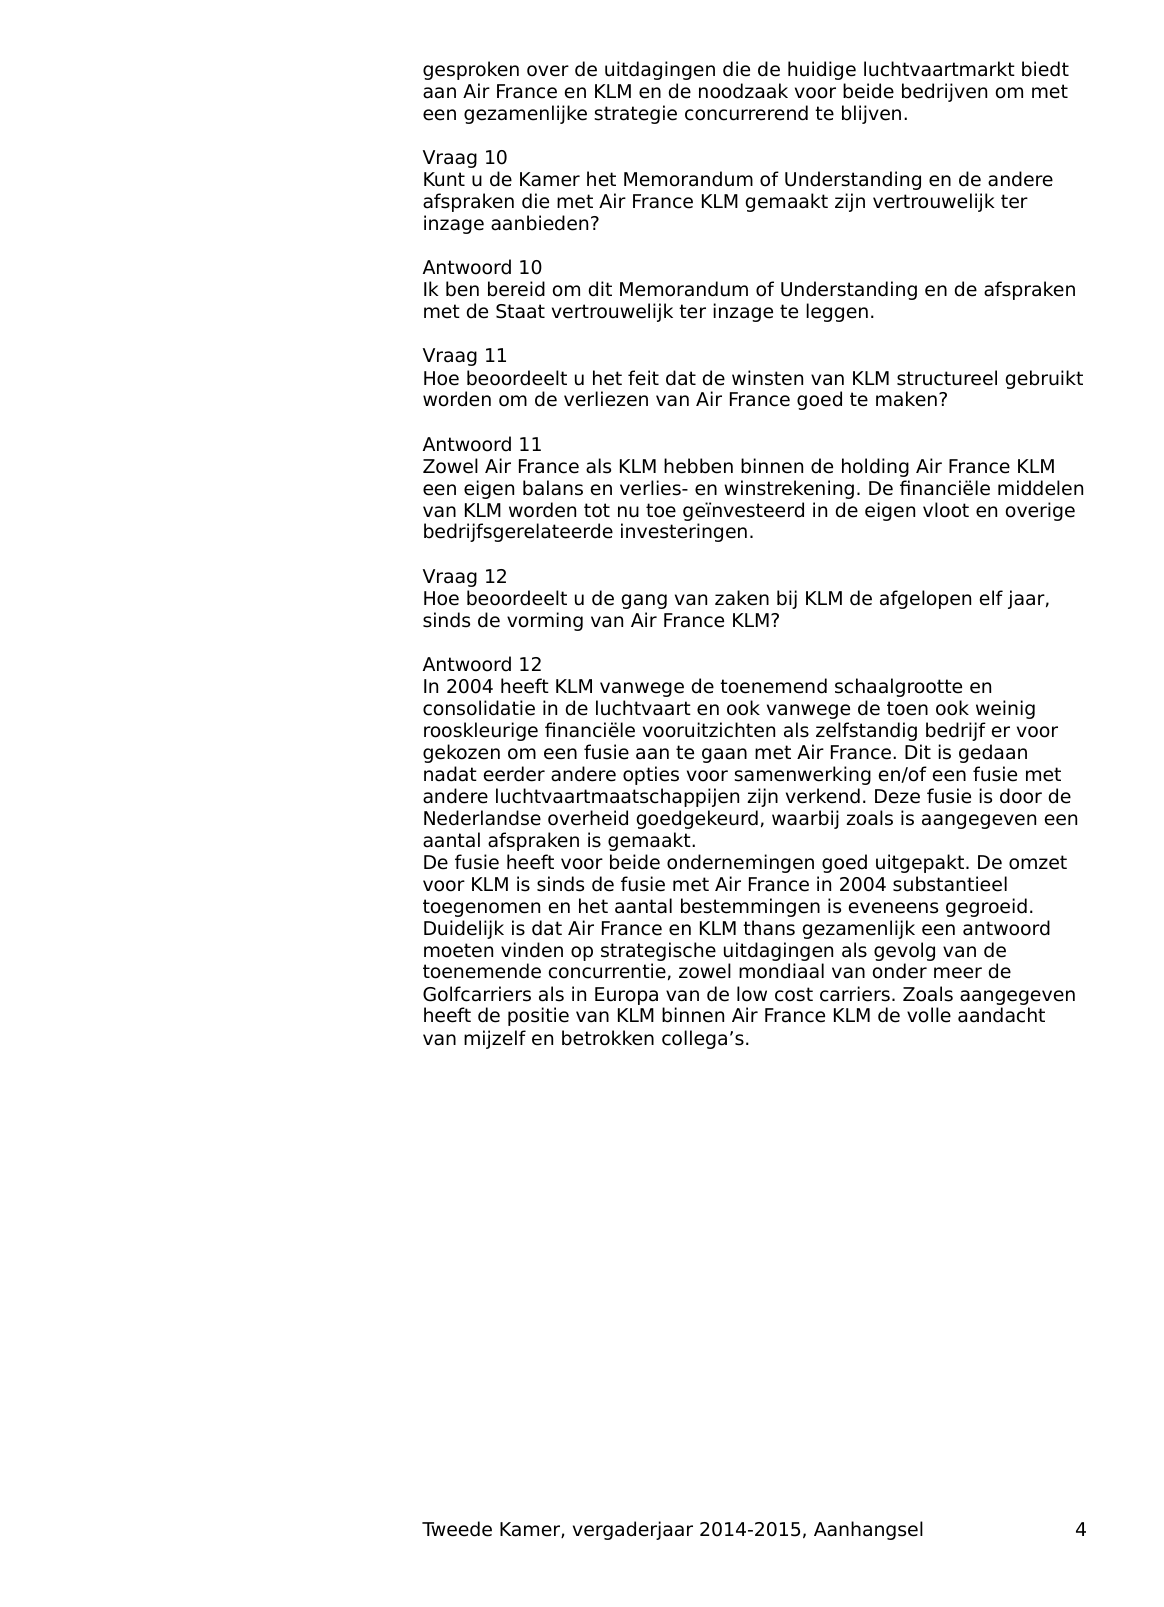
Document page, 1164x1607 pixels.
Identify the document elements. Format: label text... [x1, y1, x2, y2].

text Kunt u de Kamer het Memorandum of Understanding en de andere afspraken die met Air France KLM gemaakt zijn vertrouwelijk ter inzage aanbieden? [422, 169, 1087, 235]
text Ik ben bereid om dit Memorandum of Understanding en de afspraken met de Staat vertrouwelijk ter inzage te leggen. [422, 279, 1087, 323]
text Antwoord 10 [422, 257, 1087, 279]
text Hoe beoordeelt u de gang van zaken bij KLM de afgelopen elf jaar, sinds de vorming van Air France KLM? [422, 588, 1087, 632]
text Duidelijk is dat Air France en KLM thans gezamenlijk een antwoord moeten vinden op strategische uitdagingen als gevolg van de toenemende concurrentie, zowel mondiaal van onder meer de Golfcarriers als in Europa van de low cost carriers. Zoals aangegeven heeft de positie van KLM binnen Air France KLM de volle aandacht van mijzelf en betrokken collega’s. [422, 917, 1087, 1049]
text Antwoord 11 [422, 433, 1087, 456]
text gesproken over de uitdagingen die de huidige luchtvaartmarkt biedt aan Air France en KLM en de noodzaak voor beide bedrijven om met een gezamenlijke strategie concurrerend te blijven. [422, 59, 1087, 125]
text Hoe beoordeelt u het feit dat de winsten van KLM structureel gebruikt worden om de verliezen van Air France goed te maken? [422, 367, 1087, 411]
text Antwoord 12 [422, 654, 1087, 676]
text Vraag 11 [422, 345, 1087, 367]
text Vraag 10 [422, 147, 1087, 169]
text In 2004 heeft KLM vanwege de toenemend schaalgrootte en consolidatie in de luchtvaart en ook vanwege de toen ook weinig rooskleurige financiële vooruitzichten als zelfstandig bedrijf er voor gekozen om een fusie aan te gaan met Air France. Dit is gedaan nadat eerder andere opties voor samenwerking en/of een fusie met andere luchtvaartmaatschappijen zijn verkend. Deze fusie is door de Nederlandse overheid goedgekeurd, waarbij zoals is aangegeven een aantal afspraken is gemaakt. [422, 676, 1087, 852]
text Zowel Air France als KLM hebben binnen de holding Air France KLM een eigen balans en verlies- en winstrekening. De financiële middelen van KLM worden tot nu toe geïnvesteerd in de eigen vloot en overige bedrijfsgerelateerde investeringen. [422, 456, 1087, 543]
text Vraag 12 [422, 566, 1087, 588]
text De fusie heeft voor beide ondernemingen goed uitgepakt. De omzet voor KLM is sinds de fusie met Air France in 2004 substantieel toegenomen en het aantal bestemmingen is eveneens gegroeid. [422, 852, 1087, 917]
